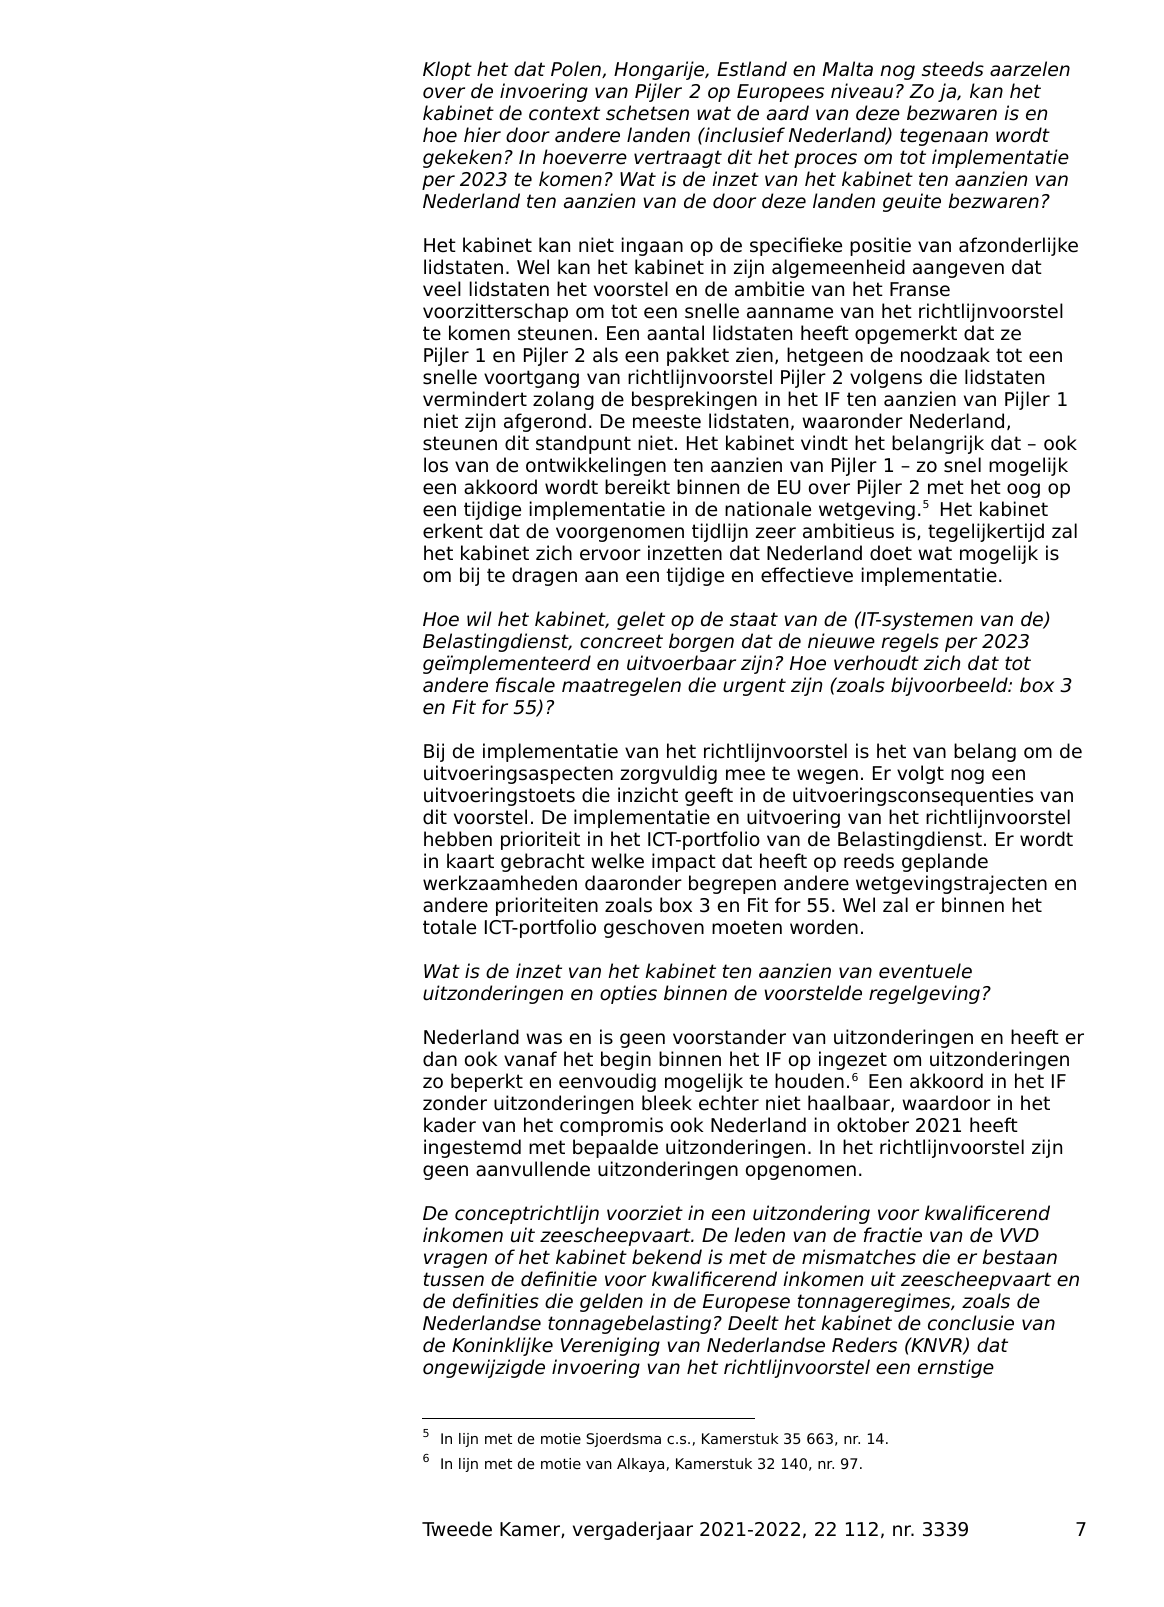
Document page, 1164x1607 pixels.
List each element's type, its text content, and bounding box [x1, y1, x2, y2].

text Hoe wil het kabinet, gelet op de staat van de (IT-systemen van de) Belastingdienst, concreet borgen dat de nieuwe regels per 2023 geïmplementeerd en uitvoerbaar zijn? Hoe verhoudt zich dat tot andere fiscale maatregelen die urgent zijn (zoals bijvoorbeeld: box 3 en Fit for 55)? [422, 609, 1087, 719]
text Het kabinet kan niet ingaan op de specifieke positie van afzonderlijke lidstaten. Wel kan het kabinet in zijn algemeenheid aangeven dat veel lidstaten het voorstel en de ambitie van het Franse voorzitterschap om tot een snelle aanname van het richtlijnvoorstel te komen steunen. Een aantal lidstaten heeft opgemerkt dat ze Pijler 1 en Pijler 2 als een pakket zien, hetgeen de noodzaak tot een snelle voortgang van richtlijnvoorstel Pijler 2 volgens die lidstaten vermindert zolang de besprekingen in het IF ten aanzien van Pijler 1 niet zijn afgerond. De meeste lidstaten, waaronder Nederland, steunen dit standpunt niet. Het kabinet vindt het belangrijk dat – ook los van de ontwikkelingen ten aanzien van Pijler 1 – zo snel mogelijk een akkoord wordt bereikt binnen de EU over Pijler 2 met het oog op een tijdige implementatie in de nationale wetgeving. Het kabinet erkent dat de voorgenomen tijdlijn zeer ambitieus is, tegelijkertijd zal het kabinet zich ervoor inzetten dat Nederland doet wat mogelijk is om bij te dragen aan een tijdige en effectieve implementatie. [422, 235, 1087, 587]
text In lijn met de motie Sjoerdsma c.s., Kamerstuk 35 663, nr. 14. [422, 1427, 1087, 1449]
text Nederland was en is geen voorstander van uitzonderingen en heeft er dan ook vanaf het begin binnen het IF op ingezet om uitzonderingen zo beperkt en eenvoudig mogelijk te houden. Een akkoord in het IF zonder uitzonderingen bleek echter niet haalbaar, waardoor in het kader van het compromis ook Nederland in oktober 2021 heeft ingestemd met bepaalde uitzonderingen. In het richtlijnvoorstel zijn geen aanvullende uitzonderingen opgenomen. [422, 1027, 1087, 1181]
text Wat is de inzet van het kabinet ten aanzien van eventuele uitzonderingen en opties binnen de voorstelde regelgeving? [422, 961, 1087, 1005]
text Bij de implementatie van het richtlijnvoorstel is het van belang om de uitvoeringsaspecten zorgvuldig mee te wegen. Er volgt nog een uitvoeringstoets die inzicht geeft in de uitvoeringsconsequenties van dit voorstel. De implementatie en uitvoering van het richtlijnvoorstel hebben prioriteit in het ICT-portfolio van de Belastingdienst. Er wordt in kaart gebracht welke impact dat heeft op reeds geplande werkzaamheden daaronder begrepen andere wetgevingstrajecten en andere prioriteiten zoals box 3 en Fit for 55. Wel zal er binnen het totale ICT-portfolio geschoven moeten worden. [422, 741, 1087, 939]
text De conceptrichtlijn voorziet in een uitzondering voor kwalificerend inkomen uit zeescheepvaart. De leden van de fractie van de VVD vragen of het kabinet bekend is met de mismatches die er bestaan tussen de definitie voor kwalificerend inkomen uit zeescheepvaart en de definities die gelden in de Europese tonnageregimes, zoals de Nederlandse tonnagebelasting? Deelt het kabinet de conclusie van de Koninklijke Vereniging van Nederlandse Reders (KNVR) dat ongewijzigde invoering van het richtlijnvoorstel een ernstige [422, 1203, 1087, 1379]
text In lijn met de motie van Alkaya, Kamerstuk 32 140, nr. 97. [422, 1452, 1087, 1474]
text Klopt het dat Polen, Hongarije, Estland en Malta nog steeds aarzelen over de invoering van Pijler 2 op Europees niveau? Zo ja, kan het kabinet de context schetsen wat de aard van deze bezwaren is en hoe hier door andere landen (inclusief Nederland) tegenaan wordt gekeken? In hoeverre vertraagt dit het proces om tot implementatie per 2023 te komen? Wat is de inzet van het kabinet ten aanzien van Nederland ten aanzien van de door deze landen geuite bezwaren? [422, 59, 1087, 213]
